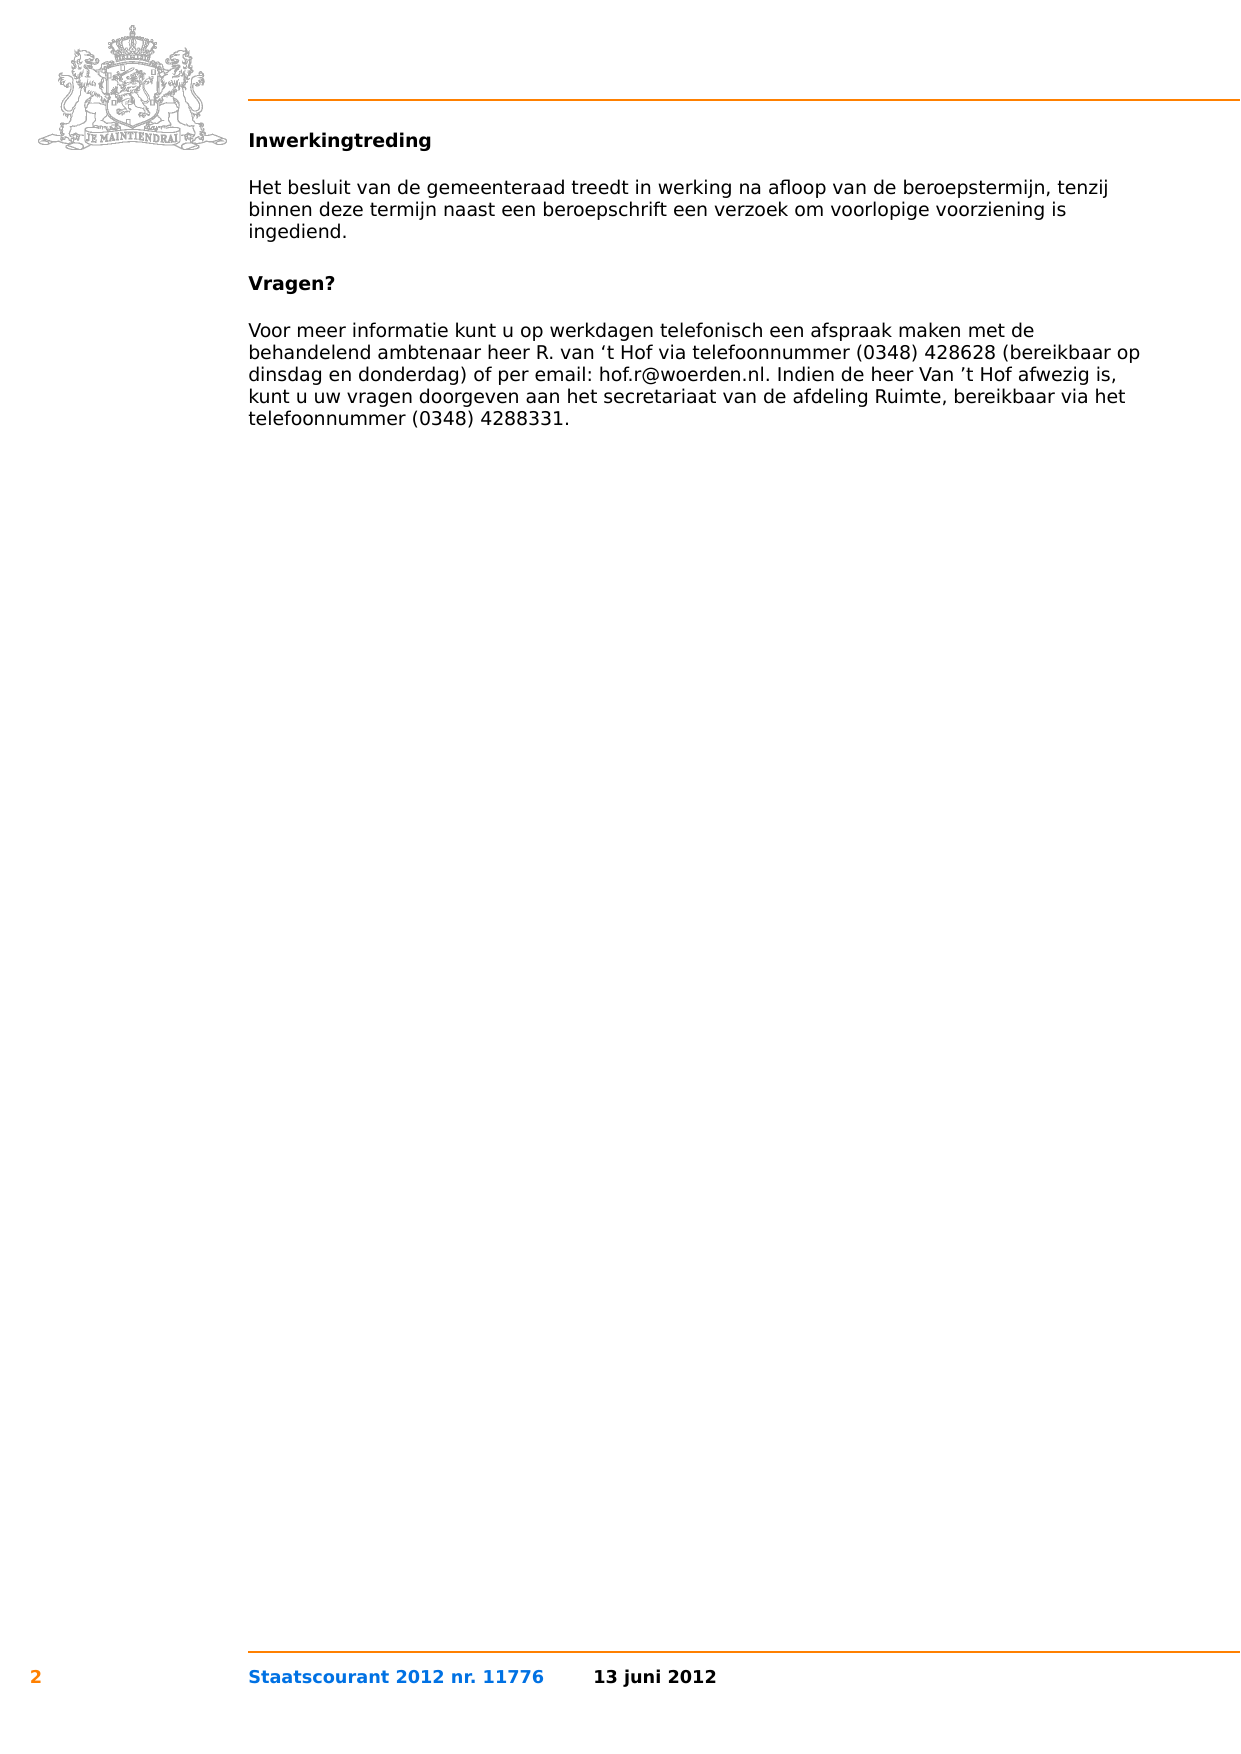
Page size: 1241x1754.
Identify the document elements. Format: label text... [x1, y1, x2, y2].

picture [38, 25, 227, 150]
subtitle Inwerkingtreding [248, 130, 1163, 152]
text Het besluit van de gemeenteraad treedt in werking na afloop van de beroepstermijn, tenzij binnen deze termijn naast een beroepschrift een verzoek om voorlopige voorziening is ingediend. [248, 177, 1163, 243]
subtitle Vragen? [248, 273, 1163, 295]
text Voor meer informatie kunt u op werkdagen telefonisch een afspraak maken met de behandelend ambtenaar heer R. van ‘t Hof via telefoonnummer (0348) 428628 (bereikbaar op dinsdag en donderdag) of per email: hof.r@woerden.nl. Indien de heer Van ’t Hof afwezig is, kunt u uw vragen doorgeven aan het secretariaat van de afdeling Ruimte, bereikbaar via het telefoonnummer (0348) 4288331. [248, 320, 1163, 430]
